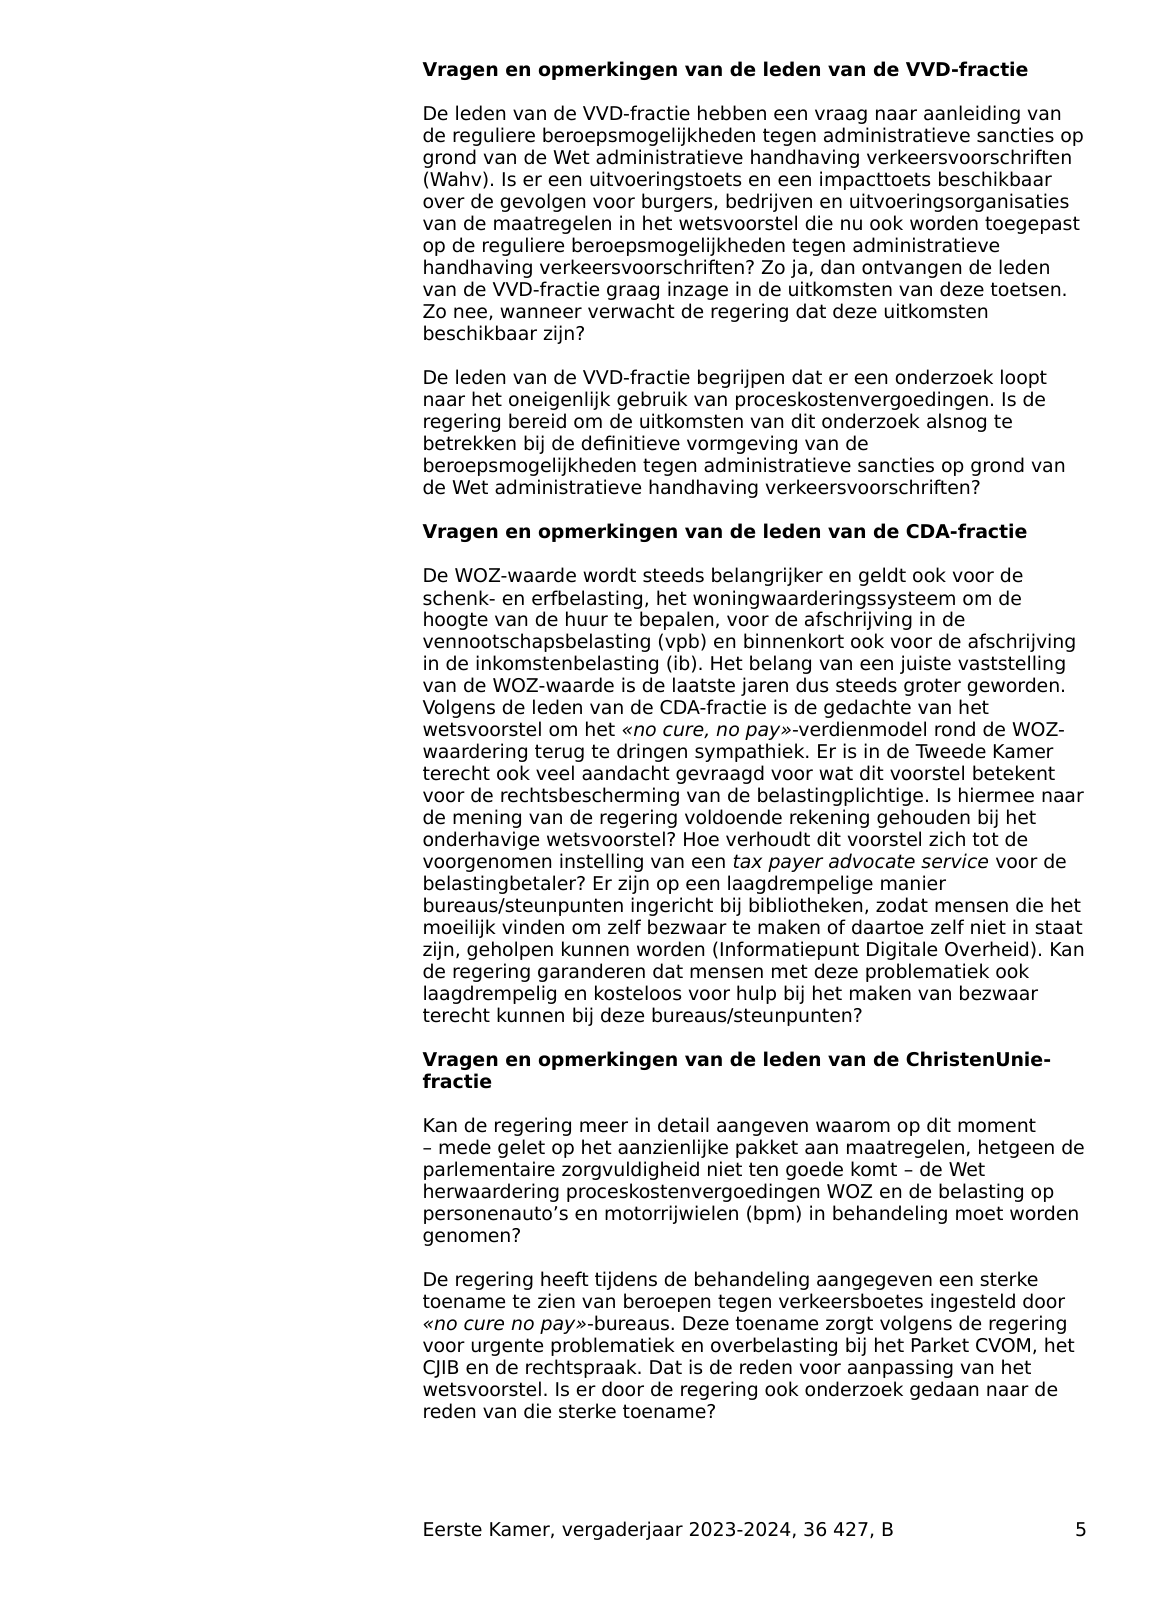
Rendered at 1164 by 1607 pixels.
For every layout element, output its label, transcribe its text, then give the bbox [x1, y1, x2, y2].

text De regering heeft tijdens de behandeling aangegeven een sterke toename te zien van beroepen tegen verkeersboetes ingesteld door «no cure no pay»-bureaus. Deze toename zorgt volgens de regering voor urgente problematiek en overbelasting bij het Parket CVOM, het CJIB en de rechtspraak. Dat is de reden voor aanpassing van het wetsvoorstel. Is er door de regering ook onderzoek gedaan naar de reden van die sterke toename? [422, 1269, 1087, 1423]
subtitle Vragen en opmerkingen van de leden van de ChristenUnie-fractie [422, 1049, 1087, 1093]
text Kan de regering meer in detail aangeven waarom op dit moment – mede gelet op het aanzienlijke pakket aan maatregelen, hetgeen de parlementaire zorgvuldigheid niet ten goede komt – de Wet herwaardering proceskostenvergoedingen WOZ en de belasting op personenauto’s en motorrijwielen (bpm) in behandeling moet worden genomen? [422, 1115, 1087, 1247]
subtitle Vragen en opmerkingen van de leden van de VVD-fractie [422, 59, 1087, 81]
subtitle Vragen en opmerkingen van de leden van de CDA-fractie [422, 521, 1087, 543]
text De leden van de VVD-fractie begrijpen dat er een onderzoek loopt naar het oneigenlijk gebruik van proceskostenvergoedingen. Is de regering bereid om de uitkomsten van dit onderzoek alsnog te betrekken bij de definitieve vormgeving van de beroepsmogelijkheden tegen administratieve sancties op grond van de Wet administratieve handhaving verkeersvoorschriften? [422, 367, 1087, 499]
text De leden van de VVD-fractie hebben een vraag naar aanleiding van de reguliere beroepsmogelijkheden tegen administratieve sancties op grond van de Wet administratieve handhaving verkeersvoorschriften (Wahv). Is er een uitvoeringstoets en een impacttoets beschikbaar over de gevolgen voor burgers, bedrijven en uitvoeringsorganisaties van de maatregelen in het wetsvoorstel die nu ook worden toegepast op de reguliere beroepsmogelijkheden tegen administratieve handhaving verkeersvoorschriften? Zo ja, dan ontvangen de leden van de VVD-fractie graag inzage in de uitkomsten van deze toetsen. Zo nee, wanneer verwacht de regering dat deze uitkomsten beschikbaar zijn? [422, 103, 1087, 345]
text De WOZ-waarde wordt steeds belangrijker en geldt ook voor de schenk- en erfbelasting, het woningwaarderingssysteem om de hoogte van de huur te bepalen, voor de afschrijving in de vennootschapsbelasting (vpb) en binnenkort ook voor de afschrijving in de inkomstenbelasting (ib). Het belang van een juiste vaststelling van de WOZ-waarde is de laatste jaren dus steeds groter geworden. Volgens de leden van de CDA-fractie is de gedachte van het wetsvoorstel om het «no cure, no pay»-verdienmodel rond de WOZ-waardering terug te dringen sympathiek. Er is in de Tweede Kamer terecht ook veel aandacht gevraagd voor wat dit voorstel betekent voor de rechtsbescherming van de belastingplichtige. Is hiermee naar de mening van de regering voldoende rekening gehouden bij het onderhavige wetsvoorstel? Hoe verhoudt dit voorstel zich tot de voorgenomen instelling van een tax payer advocate service voor de belastingbetaler? Er zijn op een laagdrempelige manier bureaus/steunpunten ingericht bij bibliotheken, zodat mensen die het moeilijk vinden om zelf bezwaar te maken of daartoe zelf niet in staat zijn, geholpen kunnen worden (Informatiepunt Digitale Overheid). Kan de regering garanderen dat mensen met deze problematiek ook laagdrempelig en kosteloos voor hulp bij het maken van bezwaar terecht kunnen bij deze bureaus/steunpunten? [422, 565, 1087, 1027]
